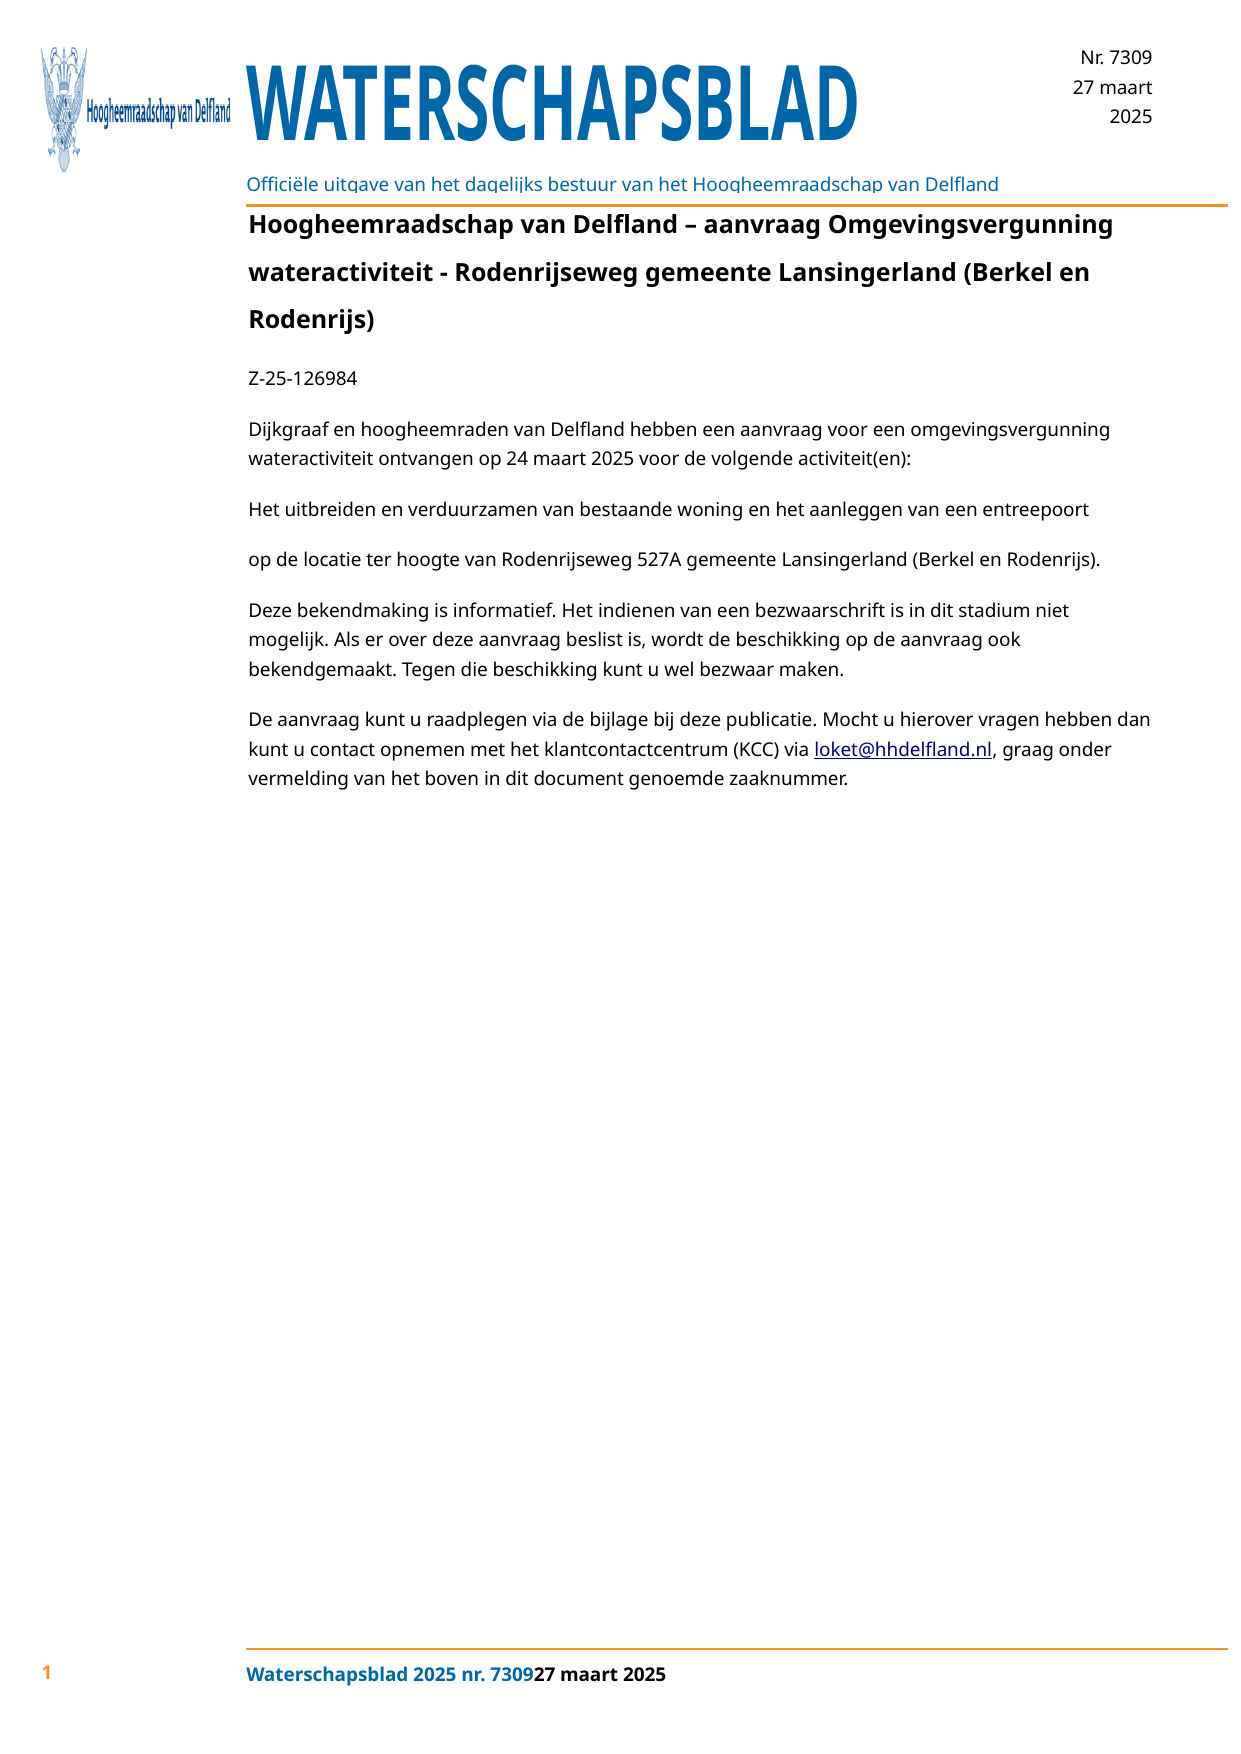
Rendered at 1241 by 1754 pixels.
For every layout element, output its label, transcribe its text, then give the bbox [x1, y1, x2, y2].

text De aanvraag kunt u raadplegen via de bijlage bij deze publicatie. Mocht u hierover vragen hebben dan kunt u contact opnemen met het klantcontactcentrum (KCC) via loket@hhdelfland.nl, graag onder vermelding van het boven in dit document genoemde zaaknummer. [248, 706, 1152, 791]
text op de locatie ter hoogte van Rodenrijseweg 527A gemeente Lansingerland (Berkel en Rodenrijs). [248, 546, 1152, 572]
text Het uitbreiden en verduurzamen van bestaande woning en het aanleggen van een entreepoort [248, 496, 1152, 522]
text Hoogheemraadschap van Delfland – aanvraag Omgevingsvergunning wateractiviteit - Rodenrijseweg gemeente Lansingerland (Berkel en Rodenrijs) [248, 207, 1152, 336]
picture [41, 47, 231, 172]
text Deze bekendmaking is informatief. Het indienen van een bezwaarschrift is in dit stadium niet mogelijk. Als er over deze aanvraag beslist is, wordt de beschikking op de aanvraag ook bekendgemaakt. Tegen die beschikking kunt u wel bezwaar maken. [248, 597, 1152, 682]
text Z-25-126984 [248, 366, 1152, 391]
text Dijkgraaf en hoogheemraden van Delfland hebben een aanvraag voor een omgevingsvergunning wateractiviteit ontvangen op 24 maart 2025 voor de volgende activiteit(en): [248, 416, 1152, 471]
